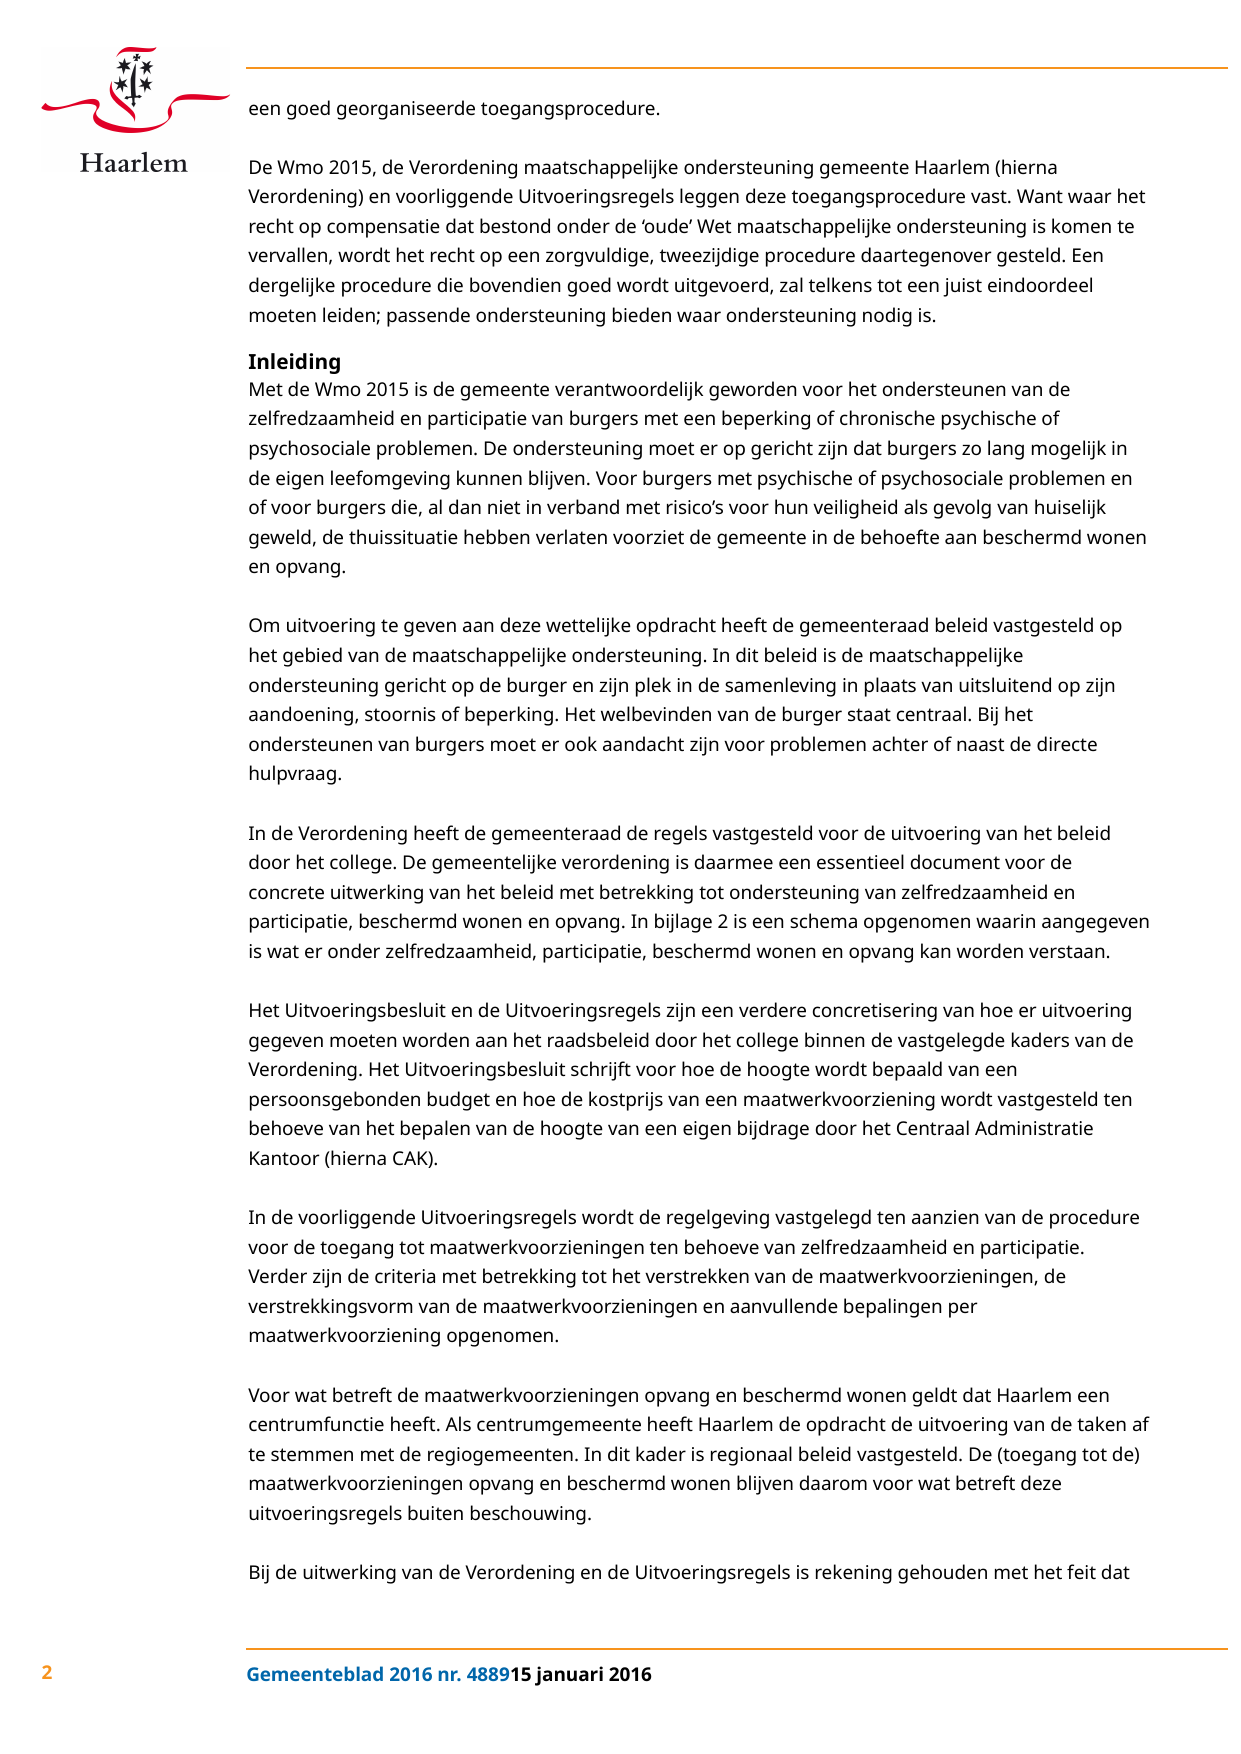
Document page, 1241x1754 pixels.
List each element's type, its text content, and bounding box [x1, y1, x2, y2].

text De Wmo 2015, de Verordening maatschappelijke ondersteuning gemeente Haarlem (hierna Verordening) en voorliggende Uitvoeringsregels leggen deze toegangsprocedure vast. Want waar het recht op compensatie dat bestond onder de ‘oude’ Wet maatschappelijke ondersteuning is komen te vervallen, wordt het recht op een zorgvuldige, tweezijdige procedure daartegenover gesteld. Een dergelijke procedure die bovendien goed wordt uitgevoerd, zal telkens tot een juist eindoordeel moeten leiden; passende ondersteuning bieden waar ondersteuning nodig is. [248, 154, 1152, 328]
text Bij de uitwerking van de Verordening en de Uitvoeringsregels is rekening gehouden met het feit dat [248, 1559, 1152, 1585]
text Het Uitvoeringsbesluit en de Uitvoeringsregels zijn een verdere concretisering van hoe er uitvoering gegeven moeten worden aan het raadsbeleid door het college binnen de vastgelegde kaders van de Verordening. Het Uitvoeringsbesluit schrijft voor hoe de hoogte wordt bepaald van een persoonsgebonden budget en hoe de kostprijs van een maatwerkvoorziening wordt vastgesteld ten behoeve van het bepalen van de hoogte van een eigen bijdrage door het Centraal Administratie Kantoor (hierna CAK). [248, 997, 1152, 1171]
text In de voorliggende Uitvoeringsregels wordt de regelgeving vastgelegd ten aanzien van de procedure voor de toegang tot maatwerkvoorzieningen ten behoeve van zelfredzaamheid en participatie. [248, 1204, 1152, 1259]
text In de Verordening heeft de gemeenteraad de regels vastgesteld voor de uitvoering van het beleid door het college. De gemeentelijke verordening is daarmee een essentieel document voor de concrete uitwerking van het beleid met betrekking tot ondersteuning van zelfredzaamheid en participatie, beschermd wonen en opvang. In bijlage 2 is een schema opgenomen waarin aangegeven is wat er onder zelfredzaamheid, participatie, beschermd wonen en opvang kan worden verstaan. [248, 820, 1152, 964]
text Met de Wmo 2015 is de gemeente verantwoordelijk geworden voor het ondersteunen van de zelfredzaamheid en participatie van burgers met een beperking of chronische psychische of psychosociale problemen. De ondersteuning moet er op gericht zijn dat burgers zo lang mogelijk in de eigen leefomgeving kunnen blijven. Voor burgers met psychische of psychosociale problemen en of voor burgers die, al dan niet in verband met risico’s voor hun veiligheid als gevolg van huiselijk geweld, de thuissituatie hebben verlaten voorziet de gemeente in de behoefte aan beschermd wonen en opvang. [248, 376, 1152, 579]
text een goed georganiseerde toegangsprocedure. [248, 95, 1152, 121]
text Inleiding [248, 347, 1152, 376]
text Om uitvoering te geven aan deze wettelijke opdracht heeft de gemeenteraad beleid vastgesteld op het gebied van de maatschappelijke ondersteuning. In dit beleid is de maatschappelijke ondersteuning gericht op de burger en zijn plek in de samenleving in plaats van uitsluitend op zijn aandoening, stoornis of beperking. Het welbevinden van de burger staat centraal. Bij het ondersteunen van burgers moet er ook aandacht zijn voor problemen achter of naast de directe hulpvraag. [248, 613, 1152, 786]
picture [41, 47, 231, 172]
text Verder zijn de criteria met betrekking tot het verstrekken van de maatwerkvoorzieningen, de verstrekkingsvorm van de maatwerkvoorzieningen en aanvullende bepalingen per maatwerkvoorziening opgenomen. [248, 1263, 1152, 1348]
text Voor wat betreft de maatwerkvoorzieningen opvang en beschermd wonen geldt dat Haarlem een centrumfunctie heeft. Als centrumgemeente heeft Haarlem de opdracht de uitvoering van de taken af te stemmen met de regiogemeenten. In dit kader is regionaal beleid vastgesteld. De (toegang tot de) maatwerkvoorzieningen opvang en beschermd wonen blijven daarom voor wat betreft deze uitvoeringsregels buiten beschouwing. [248, 1382, 1152, 1526]
